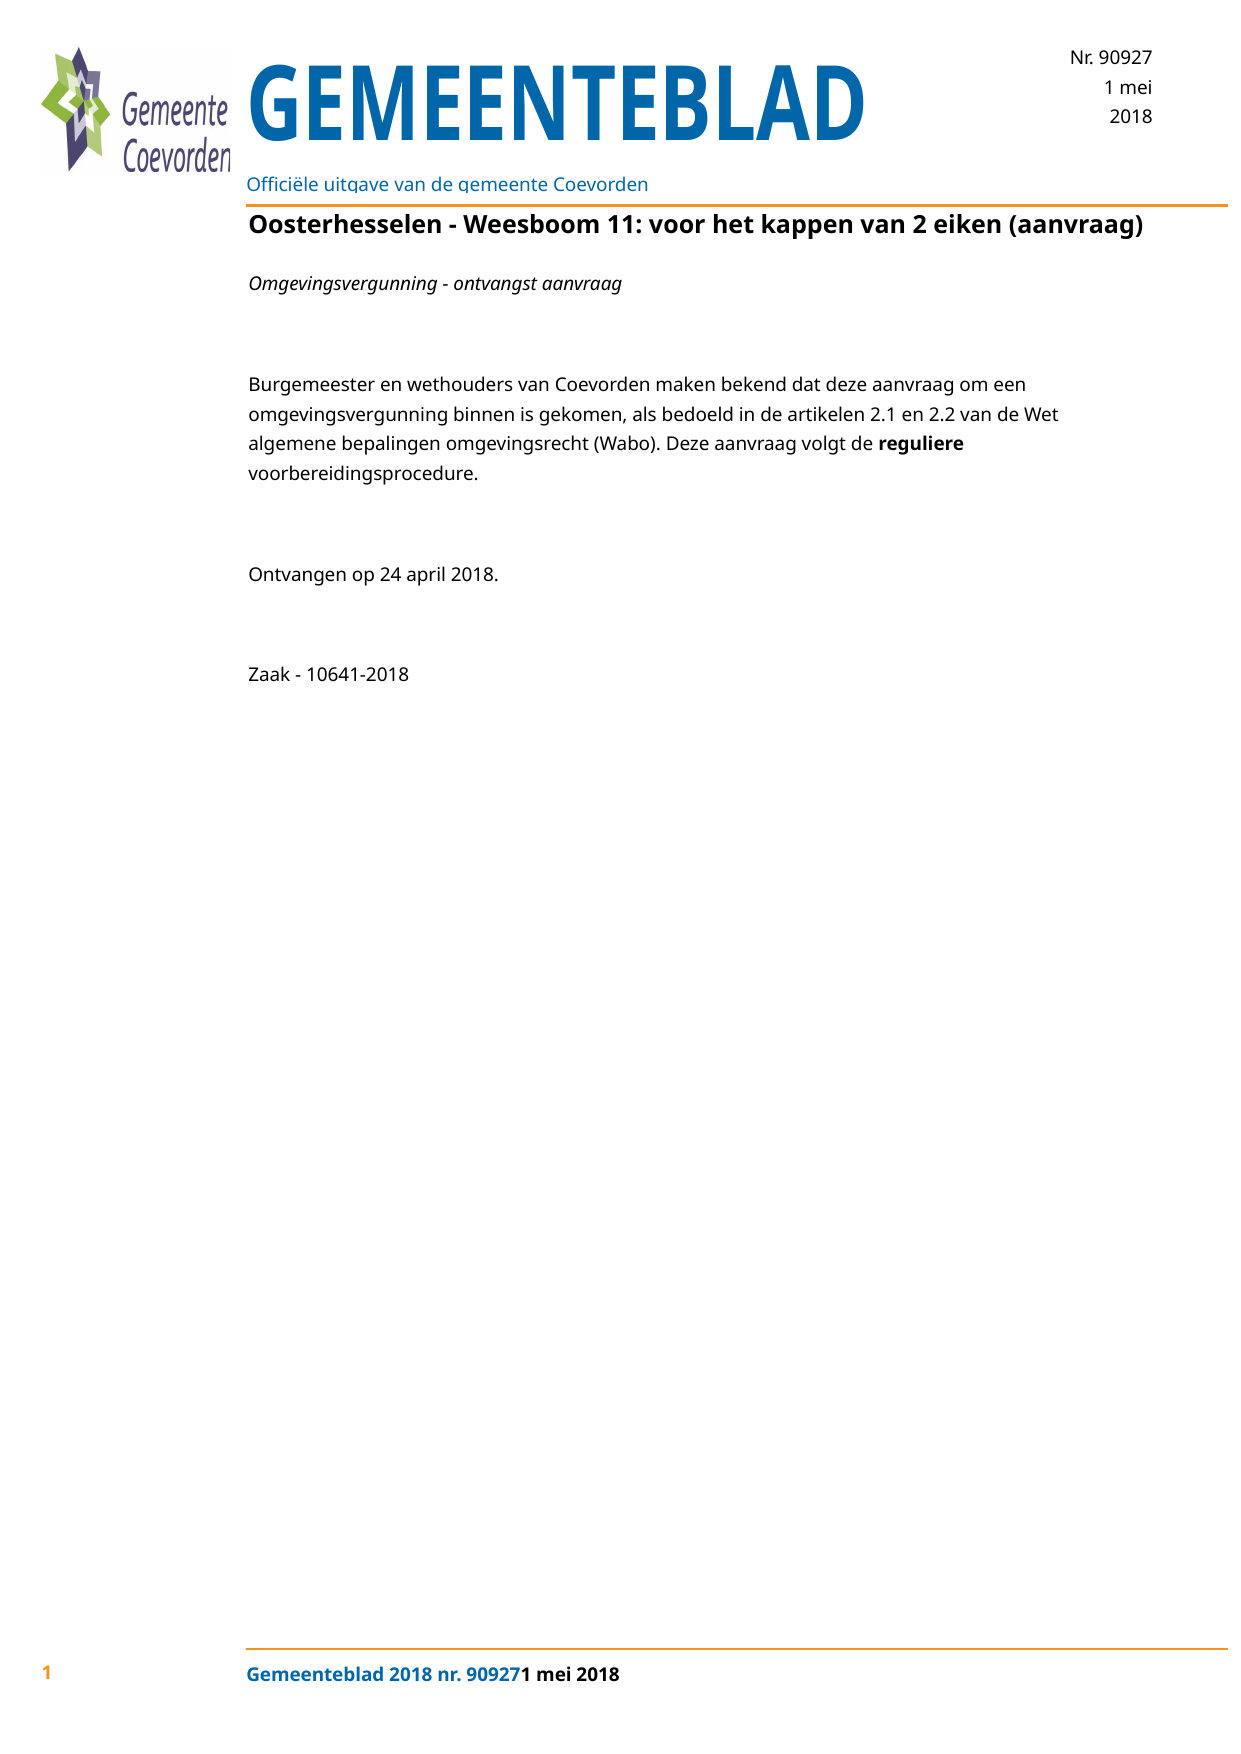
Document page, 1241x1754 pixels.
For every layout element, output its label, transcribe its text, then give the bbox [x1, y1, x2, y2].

text Oosterhesselen - Weesboom 11: voor het kappen van 2 eiken (aanvraag) [248, 207, 1152, 241]
picture [41, 47, 231, 172]
text Burgemeester en wethouders van Coevorden maken bekend dat deze aanvraag om een omgevingsvergunning binnen is gekomen, als bedoeld in de artikelen 2.1 en 2.2 van de Wet algemene bepalingen omgevingsrecht (Wabo). Deze aanvraag volgt de reguliere voorbereidingsprocedure. [248, 371, 1152, 486]
text Omgevingsvergunning - ontvangst aanvraag [248, 270, 1152, 296]
text Ontvangen op 24 april 2018. [248, 561, 1152, 586]
text Zaak - 10641-2018 [248, 662, 1152, 687]
